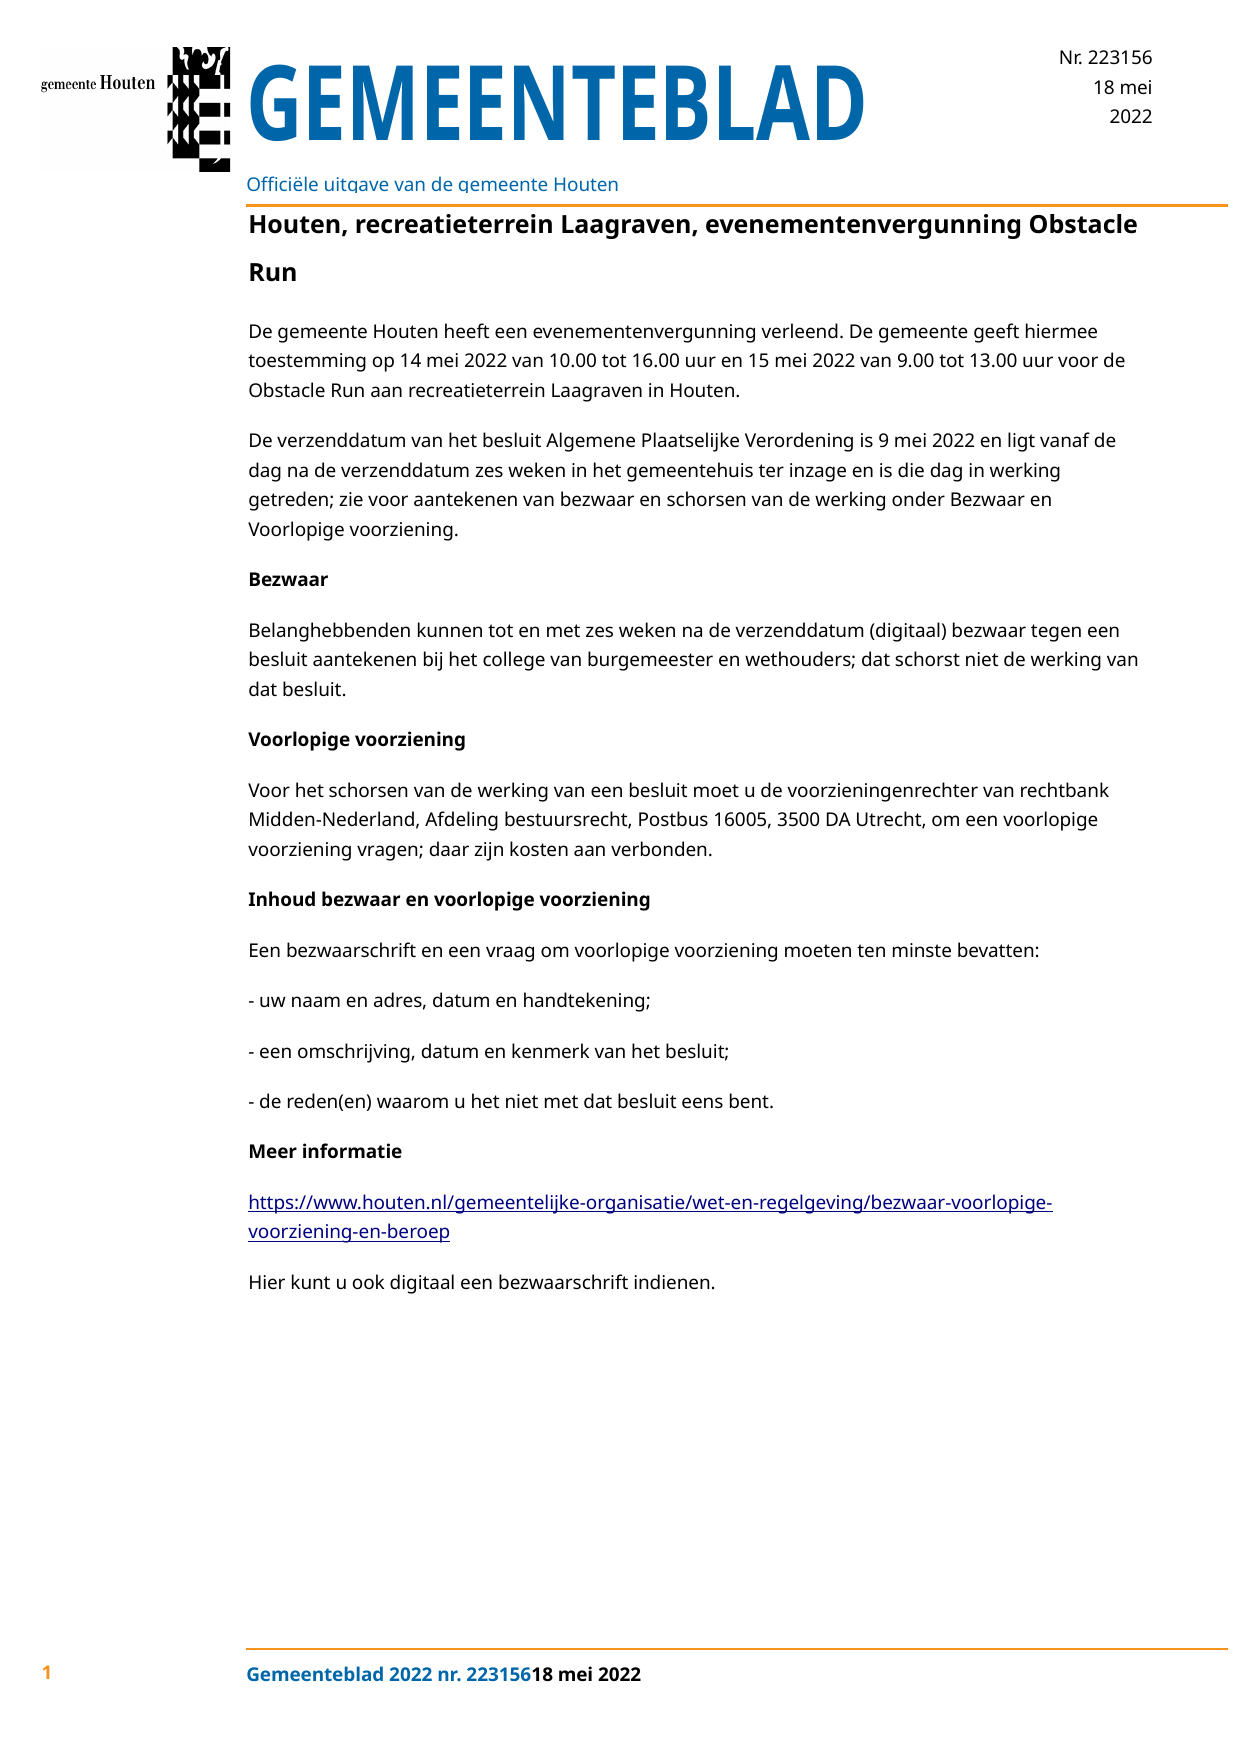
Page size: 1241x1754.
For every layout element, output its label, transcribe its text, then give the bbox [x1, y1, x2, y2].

text Houten, recreatieterrein Laagraven, evenementenvergunning Obstacle Run [248, 207, 1152, 288]
text Hier kunt u ook digitaal een bezwaarschrift indienen. [248, 1269, 1152, 1295]
text - een omschrijving, datum en kenmerk van het besluit; [248, 1038, 1152, 1064]
text Meer informatie [248, 1139, 1152, 1164]
picture [41, 47, 231, 172]
text - uw naam en adres, datum en handtekening; [248, 987, 1152, 1013]
text https://www.houten.nl/gemeentelijke-organisatie/wet-en-regelgeving/bezwaar-voorlopige-voorziening-en-beroep [248, 1189, 1152, 1244]
text Inhoud bezwaar en voorlopige voorziening [248, 887, 1152, 912]
text Voorlopige voorziening [248, 727, 1152, 752]
text Belanghebbenden kunnen tot en met zes weken na de verzenddatum (digitaal) bezwaar tegen een besluit aantekenen bij het college van burgemeester en wethouders; dat schorst niet de werking van dat besluit. [248, 617, 1152, 702]
text Een bezwaarschrift en een vraag om voorlopige voorziening moeten ten minste bevatten: [248, 937, 1152, 963]
text De gemeente Houten heeft een evenementenvergunning verleend. De gemeente geeft hiermee toestemming op 14 mei 2022 van 10.00 tot 16.00 uur en 15 mei 2022 van 9.00 tot 13.00 uur voor de Obstacle Run aan recreatieterrein Laagraven in Houten. [248, 318, 1152, 403]
text De verzenddatum van het besluit Algemene Plaatselijke Verordening is 9 mei 2022 en ligt vanaf de dag na de verzenddatum zes weken in het gemeentehuis ter inzage en is die dag in werking getreden; zie voor aantekenen van bezwaar en schorsen van de werking onder Bezwaar en Voorlopige voorziening. [248, 427, 1152, 542]
text - de reden(en) waarom u het niet met dat besluit eens bent. [248, 1088, 1152, 1114]
text Bezwaar [248, 567, 1152, 592]
text Voor het schorsen van de werking van een besluit moet u de voorzieningenrechter van rechtbank Midden-Nederland, Afdeling bestuursrecht, Postbus 16005, 3500 DA Utrecht, om een voorlopige voorziening vragen; daar zijn kosten aan verbonden. [248, 777, 1152, 862]
